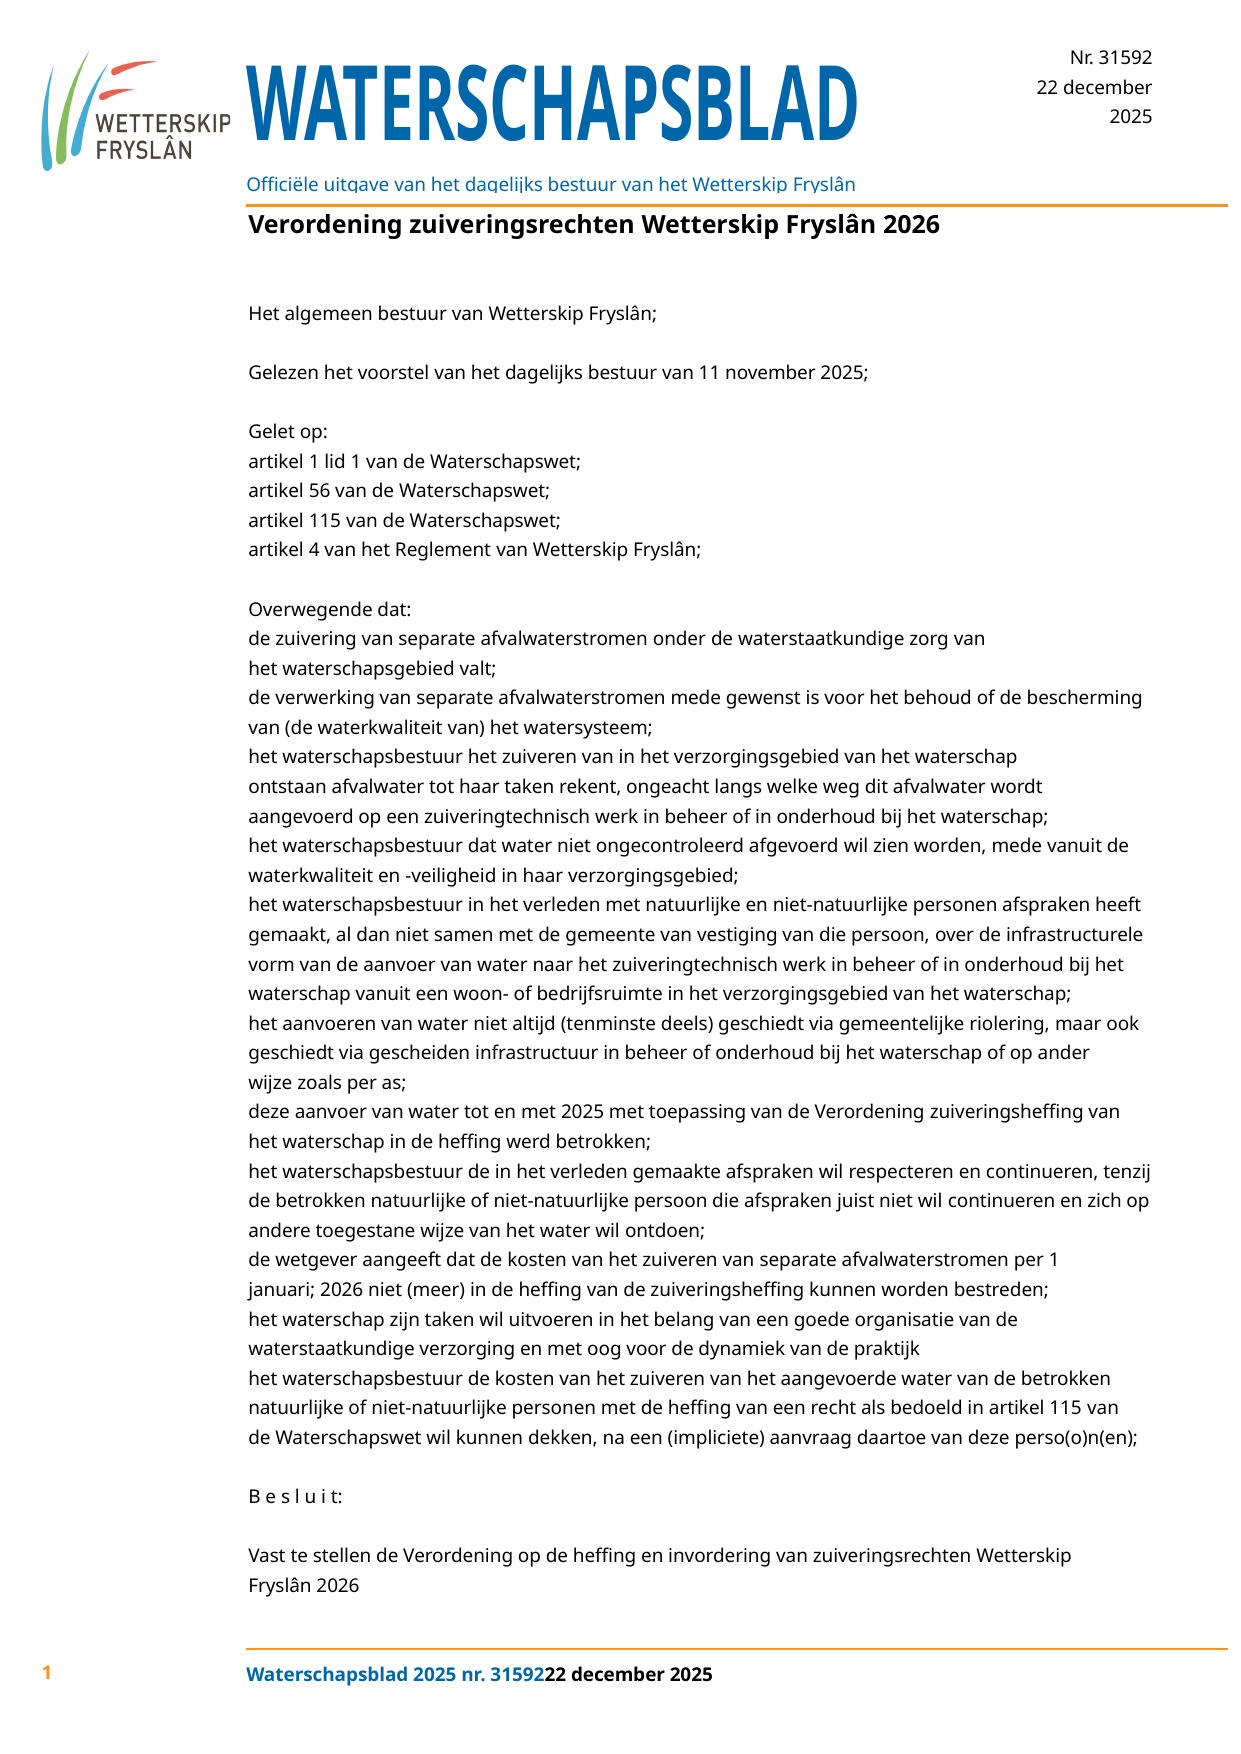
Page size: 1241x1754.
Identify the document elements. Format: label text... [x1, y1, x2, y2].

text artikel 1 lid 1 van de Waterschapswet; [248, 448, 1152, 473]
text Het algemeen bestuur van Wetterskip Fryslân; [248, 300, 1152, 326]
text het waterschap zijn taken wil uitvoeren in het belang van een goede organisatie van de waterstaatkundige verzorging en met oog voor de dynamiek van de praktijk [248, 1306, 1152, 1361]
text B e s l u i t: [248, 1483, 1152, 1509]
text artikel 4 van het Reglement van Wetterskip Fryslân; [248, 537, 1152, 562]
text Overwegende dat: [248, 596, 1152, 621]
text deze aanvoer van water tot en met 2025 met toepassing van de Verordening zuiveringsheffing van het waterschap in de heffing werd betrokken; [248, 1099, 1152, 1154]
text het waterschapsbestuur dat water niet ongecontroleerd afgevoerd wil zien worden, mede vanuit de waterkwaliteit en -veiligheid in haar verzorgingsgebied; [248, 832, 1152, 888]
text artikel 115 van de Waterschapswet; [248, 507, 1152, 533]
text Vast te stellen de Verordening op de heffing en invordering van zuiveringsrechten Wetterskip Fryslân 2026 [248, 1542, 1152, 1598]
text artikel 56 van de Waterschapswet; [248, 477, 1152, 503]
text de verwerking van separate afvalwaterstromen mede gewenst is voor het behoud of de bescherming van (de waterkwaliteit van) het watersysteem; [248, 684, 1152, 740]
text het waterschapsbestuur de in het verleden gemaakte afspraken wil respecteren en continueren, tenzij de betrokken natuurlijke of niet-natuurlijke persoon die afspraken juist niet wil continueren en zich op andere toegestane wijze van het water wil ontdoen; [248, 1158, 1152, 1243]
text het waterschapsbestuur in het verleden met natuurlijke en niet-natuurlijke personen afspraken heeft gemaakt, al dan niet samen met de gemeente van vestiging van die persoon, over de infrastructurele vorm van de aanvoer van water naar het zuiveringtechnisch werk in beheer of in onderhoud bij het waterschap vanuit een woon- of bedrijfsruimte in het verzorgingsgebied van het waterschap; [248, 892, 1152, 1006]
text het waterschapsbestuur de kosten van het zuiveren van het aangevoerde water van de betrokken natuurlijke of niet-natuurlijke personen met de heffing van een recht als bedoeld in artikel 115 van de Waterschapswet wil kunnen dekken, na een (impliciete) aanvraag daartoe van deze perso(o)n(en); [248, 1365, 1152, 1450]
text de zuivering van separate afvalwaterstromen onder de waterstaatkundige zorg van het waterschapsgebied valt; [248, 625, 1152, 681]
picture [41, 47, 231, 172]
text Gelet op: [248, 418, 1152, 444]
text de wetgever aangeeft dat de kosten van het zuiveren van separate afvalwaterstromen per 1 januari; 2026 niet (meer) in de heffing van de zuiveringsheffing kunnen worden bestreden; [248, 1247, 1152, 1302]
text Gelezen het voorstel van het dagelijks bestuur van 11 november 2025; [248, 359, 1152, 385]
text het aanvoeren van water niet altijd (tenminste deels) geschiedt via gemeentelijke riolering, maar ook geschiedt via gescheiden infrastructuur in beheer of onderhoud bij het waterschap of op ander wijze zoals per as; [248, 1010, 1152, 1095]
text het waterschapsbestuur het zuiveren van in het verzorgingsgebied van het waterschap ontstaan afvalwater tot haar taken rekent, ongeacht langs welke weg dit afvalwater wordt aangevoerd op een zuiveringtechnisch werk in beheer of in onderhoud bij het waterschap; [248, 744, 1152, 828]
text Verordening zuiveringsrechten Wetterskip Fryslân 2026 [248, 207, 1152, 241]
